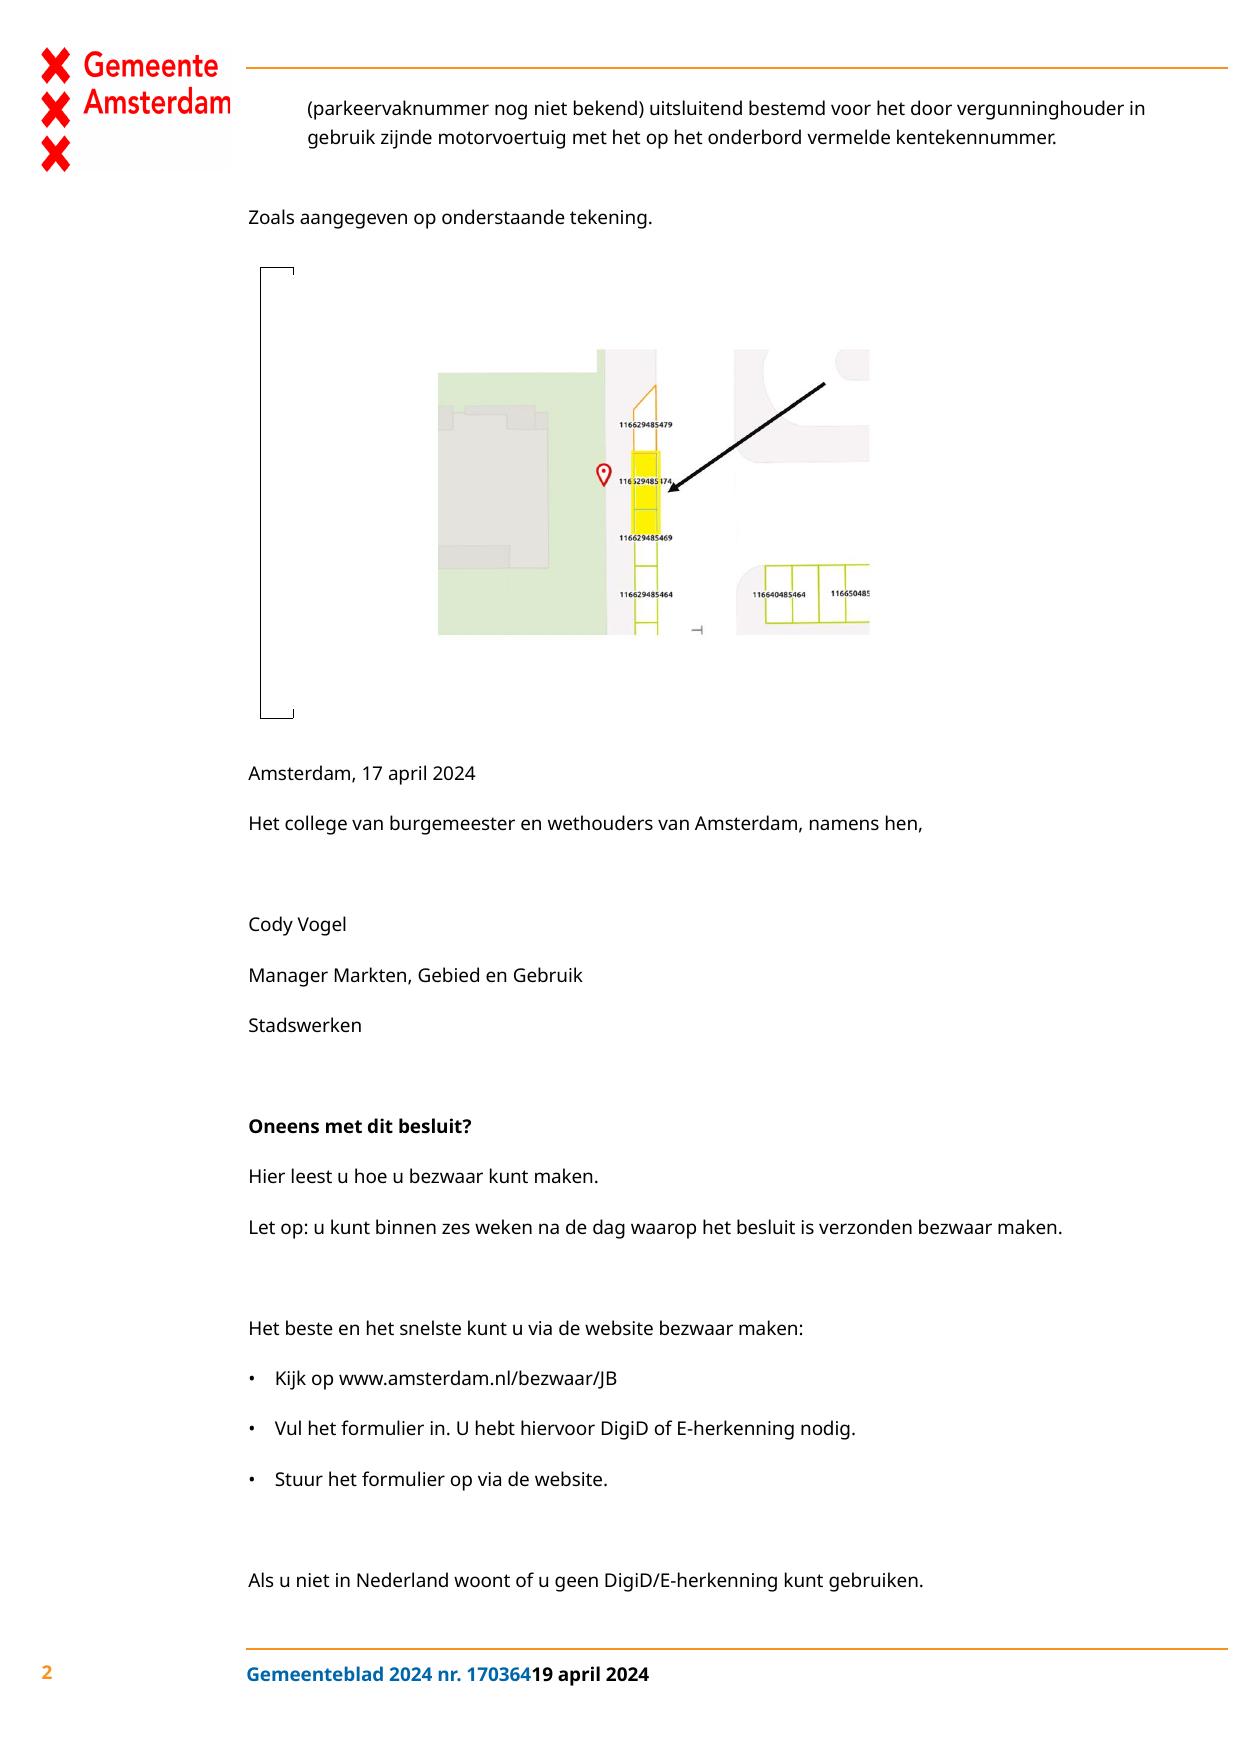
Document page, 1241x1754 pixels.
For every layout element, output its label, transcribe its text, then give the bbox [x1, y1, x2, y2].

text Let op: u kunt binnen zes weken na de dag waarop het besluit is verzonden bezwaar maken. [248, 1214, 1152, 1240]
text • Stuur het formulier op via de website. [248, 1466, 1152, 1492]
picture [41, 47, 231, 172]
text Zoals aangegeven op onderstaande tekening. [248, 204, 1152, 230]
text Als u niet in Nederland woont of u geen DigiD/E-herkenning kunt gebruiken. [248, 1567, 1152, 1593]
text Stadswerken [248, 1012, 1152, 1038]
text • Vul het formulier in. U hebt hiervoor DigiD of E-herkenning nodig. [248, 1416, 1152, 1441]
picture [268, 275, 1039, 709]
text Cody Vogel [248, 911, 1152, 937]
list (parkeervaknummer nog niet bekend) uitsluitend bestemd voor het door vergunninghouder in gebruik zijnde motorvoertuig met het op het onderbord vermelde kentekennummer. [248, 95, 1152, 150]
text • Kijk op www.amsterdam.nl/bezwaar/JB [248, 1365, 1152, 1391]
text Hier leest u hoe u bezwaar kunt maken. [248, 1163, 1152, 1189]
text Amsterdam, 17 april 2024 [248, 760, 1152, 786]
text Het college van burgemeester en wethouders van Amsterdam, namens hen, [248, 811, 1152, 836]
text Oneens met dit besluit? [248, 1113, 1152, 1139]
text Het beste en het snelste kunt u via de website bezwaar maken: [248, 1315, 1152, 1341]
text Manager Markten, Gebied en Gebruik [248, 962, 1152, 988]
